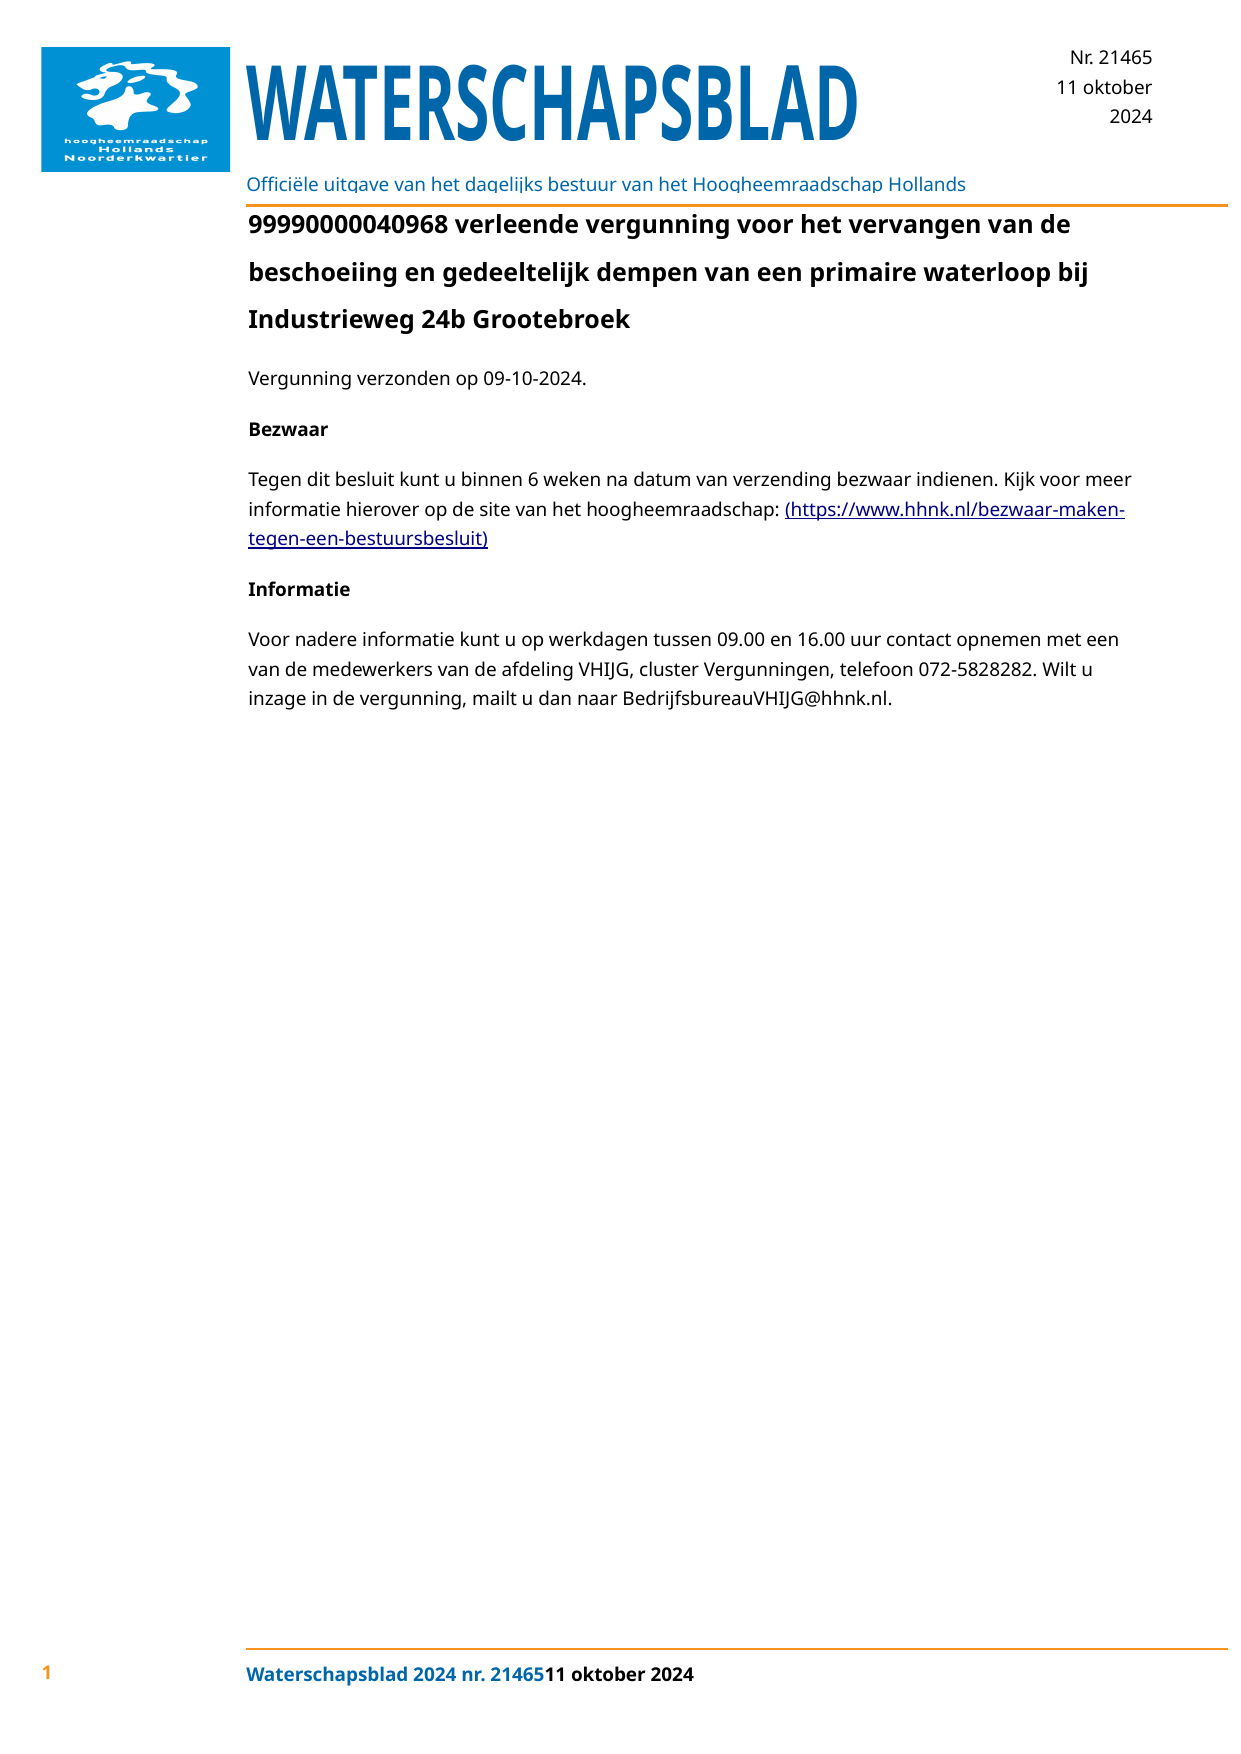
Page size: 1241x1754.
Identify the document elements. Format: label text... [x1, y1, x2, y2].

picture [118, 62, 197, 112]
picture [129, 76, 144, 82]
picture [88, 87, 157, 130]
text Informatie [248, 576, 1152, 602]
picture [78, 64, 122, 99]
text Vergunning verzonden op 09-10-2024. [248, 366, 1152, 391]
text Bezwaar [248, 416, 1152, 442]
text 99990000040968 verleende vergunning voor het vervangen van de beschoeiing en gedeeltelijk dempen van een primaire waterloop bij Industrieweg 24b Grootebroek [248, 207, 1152, 336]
text Tegen dit besluit kunt u binnen 6 weken na datum van verzending bezwaar indienen. Kijk voor meer informatie hierover op de site van het hoogheemraadschap: (https://www.hhnk.nl/bezwaar-maken-tegen-een-bestuursbesluit) [248, 466, 1152, 551]
text Voor nadere informatie kunt u op werkdagen tussen 09.00 en 16.00 uur contact opnemen met een van de medewerkers van de afdeling VHIJG, cluster Vergunningen, telefoon 072-5828282. Wilt u inzage in de vergunning, mailt u dan naar BedrijfsbureauVHIJG@hhnk.nl. [248, 626, 1152, 711]
